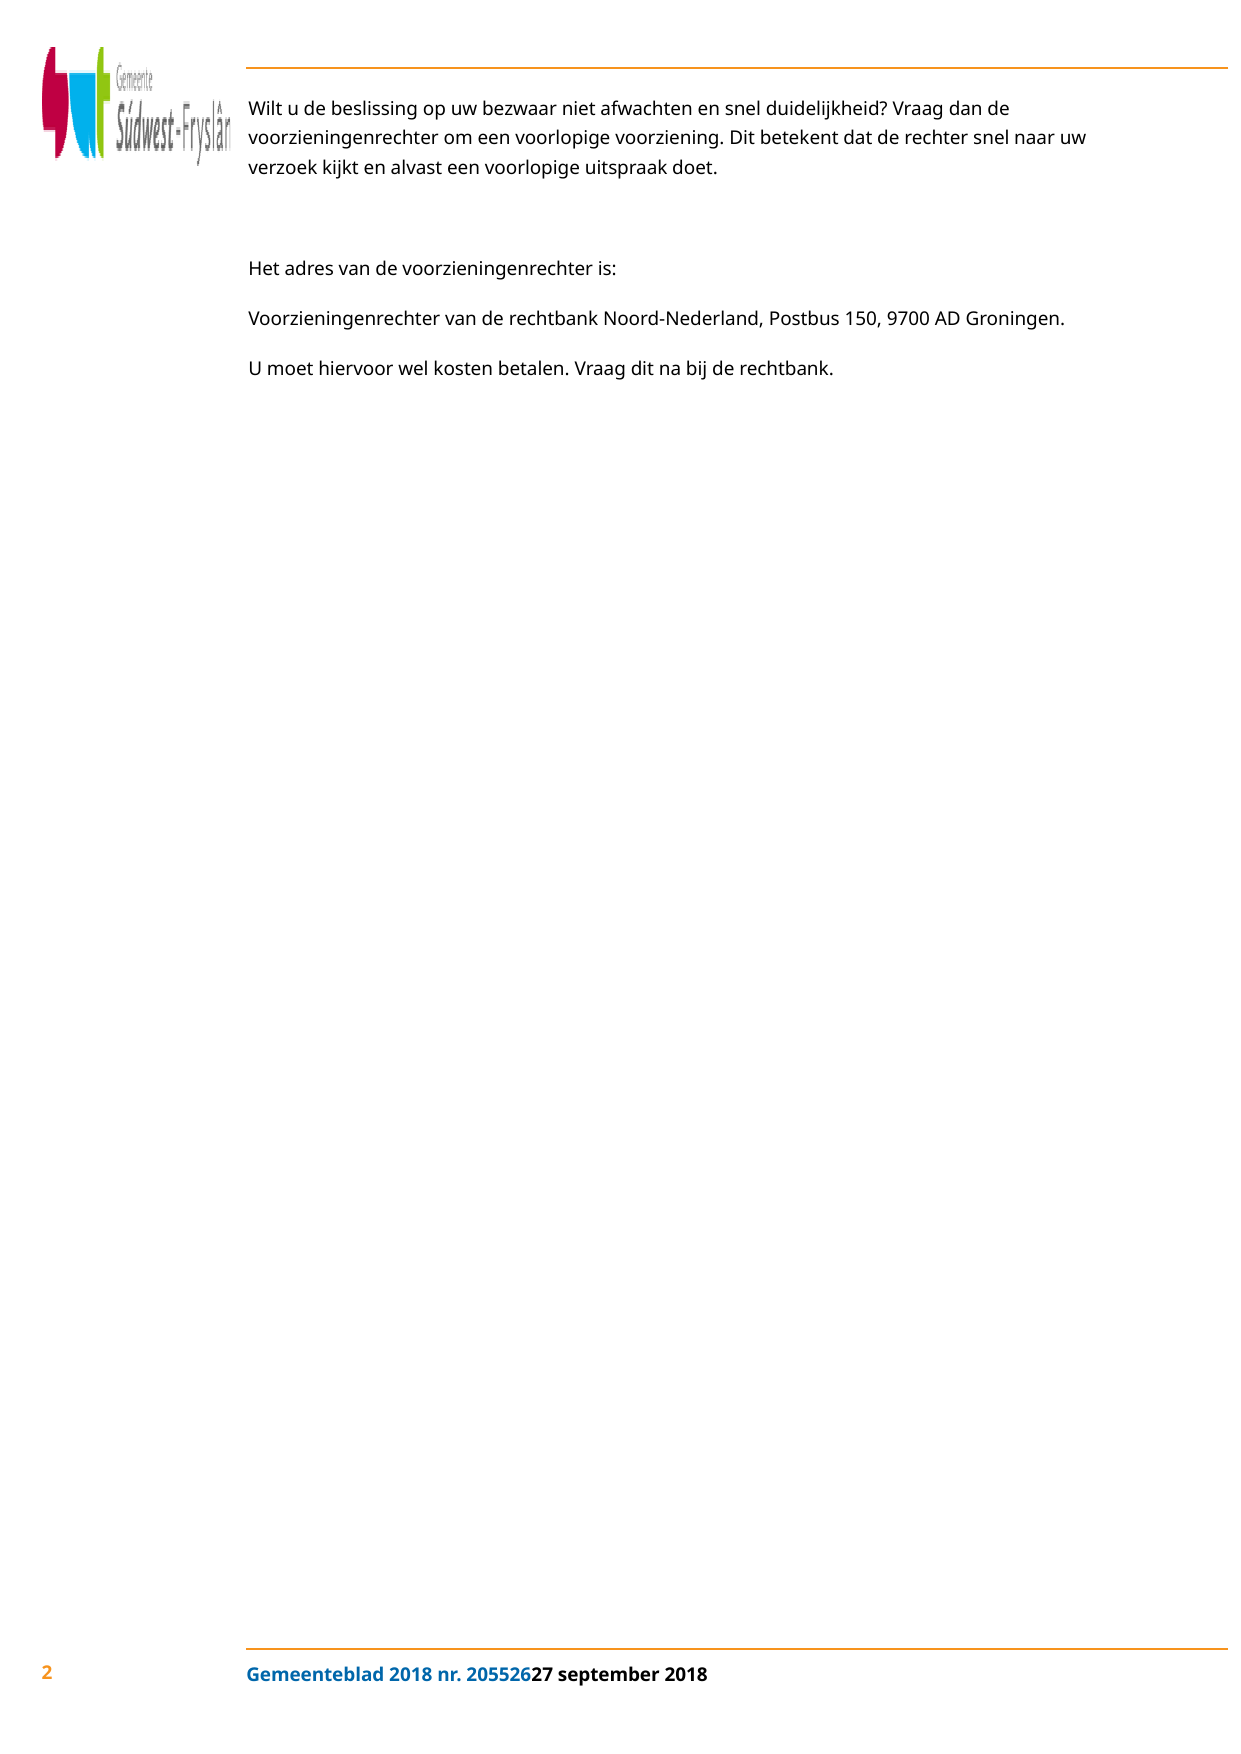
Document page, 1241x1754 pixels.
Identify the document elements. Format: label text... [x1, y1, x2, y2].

text U moet hiervoor wel kosten betalen. Vraag dit na bij de rechtbank. [248, 356, 1152, 381]
picture [41, 47, 231, 172]
text Wilt u de beslissing op uw bezwaar niet afwachten en snel duidelijkheid? Vraag dan de voorzieningenrechter om een voorlopige voorziening. Dit betekent dat de rechter snel naar uw verzoek kijkt en alvast een voorlopige uitspraak doet. [248, 95, 1152, 180]
text Het adres van de voorzieningenrechter is: [248, 255, 1152, 281]
text Voorzieningenrechter van de rechtbank Noord-Nederland, Postbus 150, 9700 AD Groningen. [248, 305, 1152, 331]
